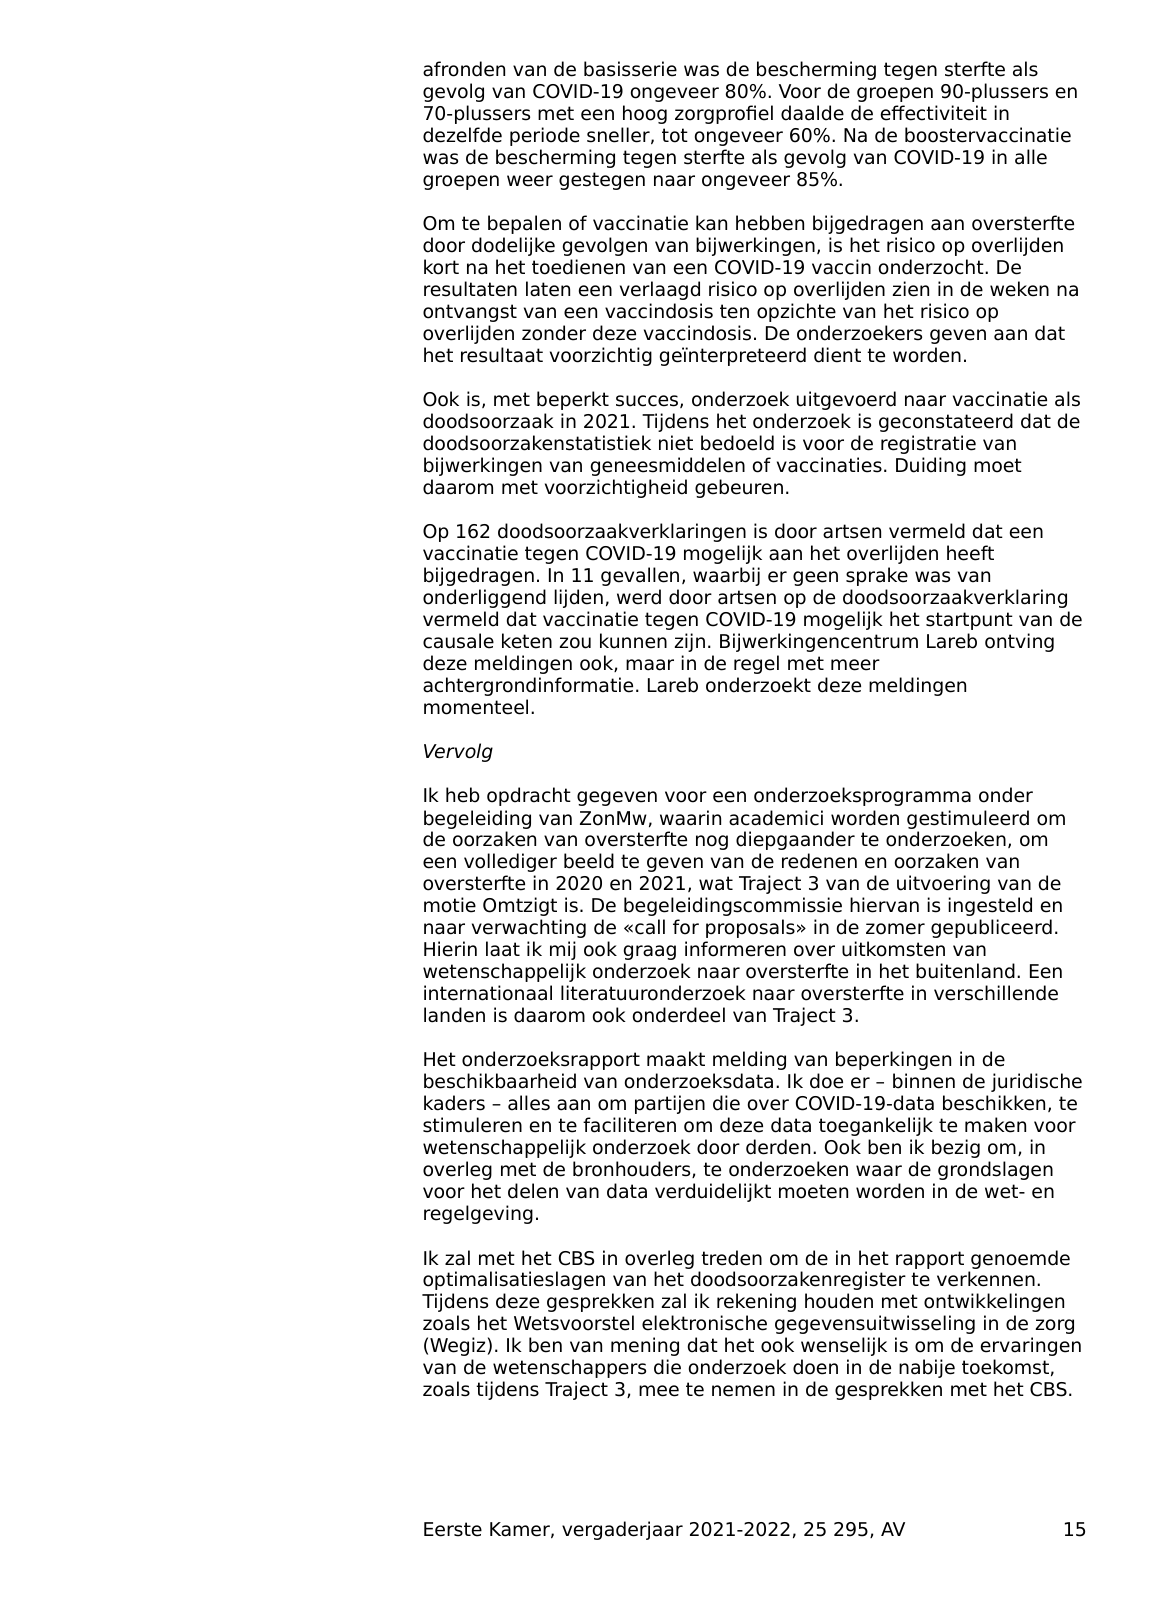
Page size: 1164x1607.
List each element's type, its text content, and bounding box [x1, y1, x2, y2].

text afronden van de basisserie was de bescherming tegen sterfte als gevolg van COVID-19 ongeveer 80%. Voor de groepen 90-plussers en 70-plussers met een hoog zorgprofiel daalde de effectiviteit in dezelfde periode sneller, tot ongeveer 60%. Na de boostervaccinatie was de bescherming tegen sterfte als gevolg van COVID-19 in alle groepen weer gestegen naar ongeveer 85%. [422, 59, 1087, 191]
text Ook is, met beperkt succes, onderzoek uitgevoerd naar vaccinatie als doodsoorzaak in 2021. Tijdens het onderzoek is geconstateerd dat de doodsoorzakenstatistiek niet bedoeld is voor de registratie van bijwerkingen van geneesmiddelen of vaccinaties. Duiding moet daarom met voorzichtigheid gebeuren. [422, 389, 1087, 499]
text Ik zal met het CBS in overleg treden om de in het rapport genoemde optimalisatieslagen van het doodsoorzakenregister te verkennen. Tijdens deze gesprekken zal ik rekening houden met ontwikkelingen zoals het Wetsvoorstel elektronische gegevensuitwisseling in de zorg (Wegiz). Ik ben van mening dat het ook wenselijk is om de ervaringen van de wetenschappers die onderzoek doen in de nabije toekomst, zoals tijdens Traject 3, mee te nemen in de gesprekken met het CBS. [422, 1247, 1087, 1401]
text Ik heb opdracht gegeven voor een onderzoeksprogramma onder begeleiding van ZonMw, waarin academici worden gestimuleerd om de oorzaken van oversterfte nog diepgaander te onderzoeken, om een vollediger beeld te geven van de redenen en oorzaken van oversterfte in 2020 en 2021, wat Traject 3 van de uitvoering van de motie Omtzigt is. De begeleidingscommissie hiervan is ingesteld en naar verwachting de «call for proposals» in de zomer gepubliceerd. Hierin laat ik mij ook graag informeren over uitkomsten van wetenschappelijk onderzoek naar oversterfte in het buitenland. Een internationaal literatuuronderzoek naar oversterfte in verschillende landen is daarom ook onderdeel van Traject 3. [422, 785, 1087, 1027]
text Het onderzoeksrapport maakt melding van beperkingen in de beschikbaarheid van onderzoeksdata. Ik doe er – binnen de juridische kaders – alles aan om partijen die over COVID-19-data beschikken, te stimuleren en te faciliteren om deze data toegankelijk te maken voor wetenschappelijk onderzoek door derden. Ook ben ik bezig om, in overleg met de bronhouders, te onderzoeken waar de grondslagen voor het delen van data verduidelijkt moeten worden in de wet- en regelgeving. [422, 1049, 1087, 1225]
text Op 162 doodsoorzaakverklaringen is door artsen vermeld dat een vaccinatie tegen COVID-19 mogelijk aan het overlijden heeft bijgedragen. In 11 gevallen, waarbij er geen sprake was van onderliggend lijden, werd door artsen op de doodsoorzaakverklaring vermeld dat vaccinatie tegen COVID-19 mogelijk het startpunt van de causale keten zou kunnen zijn. Bijwerkingencentrum Lareb ontving deze meldingen ook, maar in de regel met meer achtergrondinformatie. Lareb onderzoekt deze meldingen momenteel. [422, 521, 1087, 719]
subtitle Vervolg [422, 741, 1087, 763]
text Om te bepalen of vaccinatie kan hebben bijgedragen aan oversterfte door dodelijke gevolgen van bijwerkingen, is het risico op overlijden kort na het toedienen van een COVID-19 vaccin onderzocht. De resultaten laten een verlaagd risico op overlijden zien in de weken na ontvangst van een vaccindosis ten opzichte van het risico op overlijden zonder deze vaccindosis. De onderzoekers geven aan dat het resultaat voorzichtig geïnterpreteerd dient te worden. [422, 213, 1087, 367]
